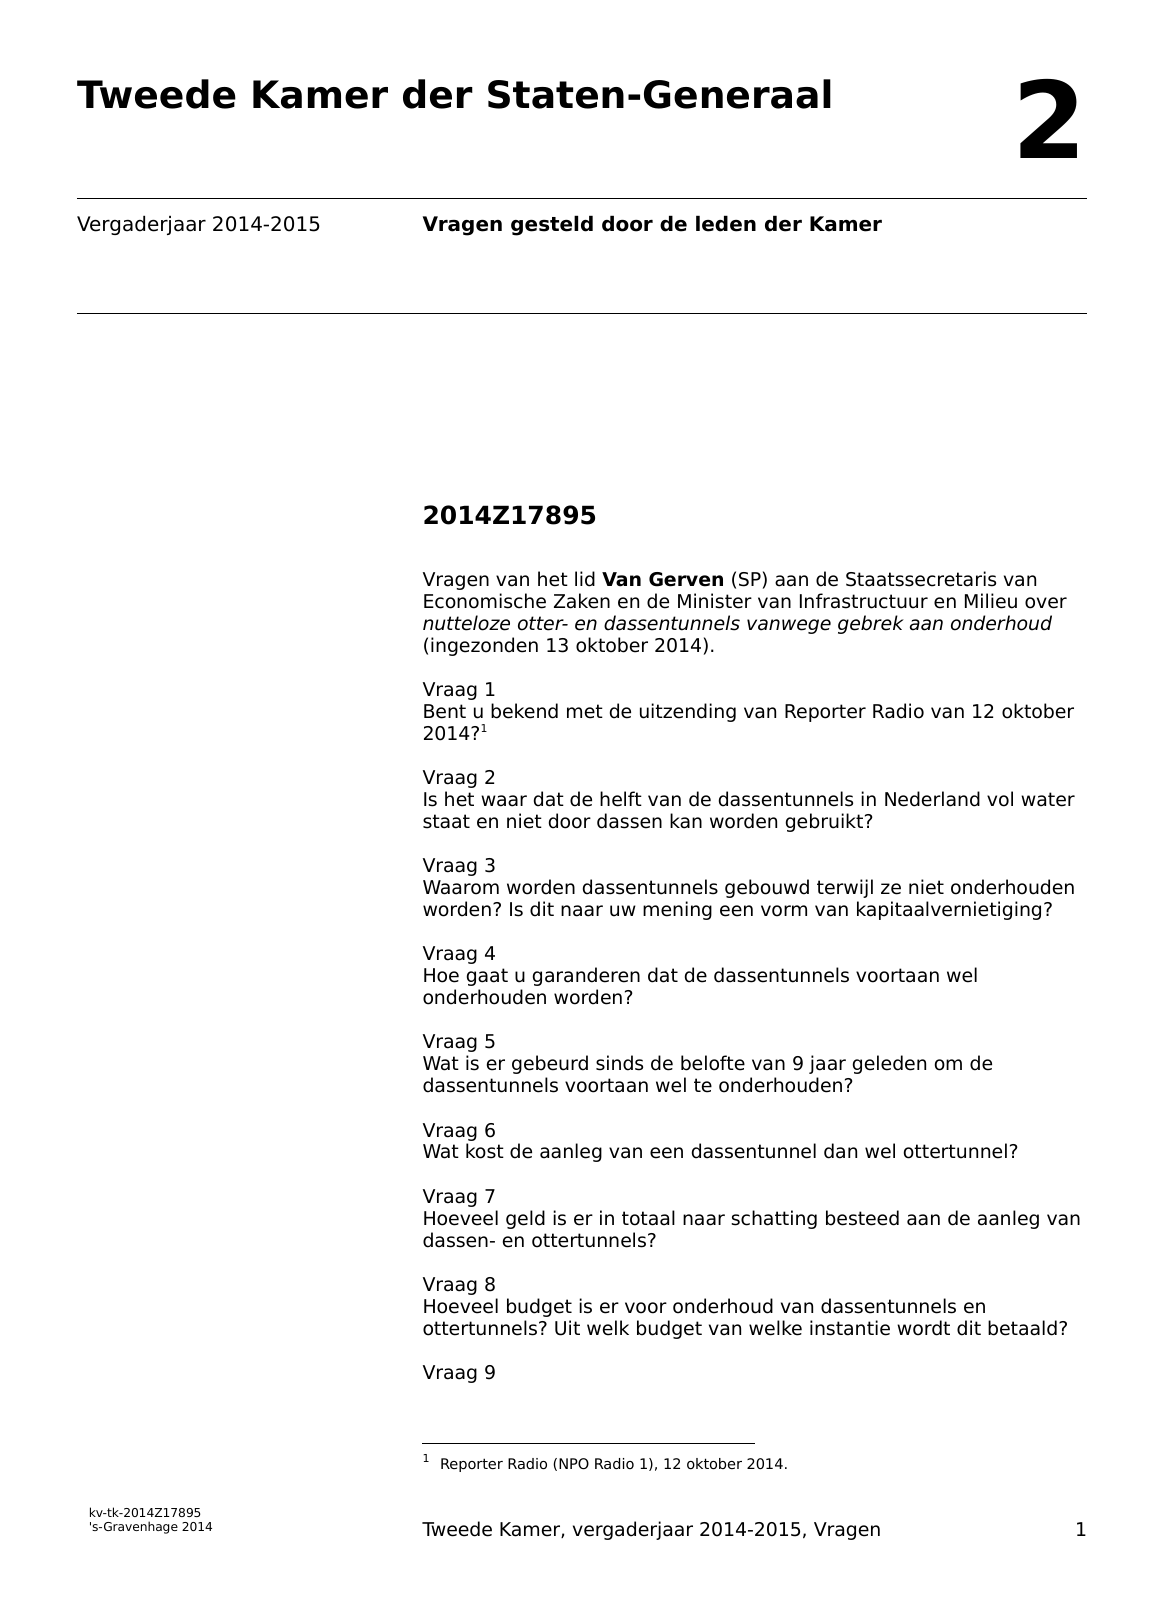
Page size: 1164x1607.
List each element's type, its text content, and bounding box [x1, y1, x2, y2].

text Vraag 1 [422, 679, 1087, 701]
text kv-tk-2014Z17895 [88, 1506, 323, 1520]
text 2014Z17895 [422, 501, 1087, 531]
text Bent u bekend met de uitzending van Reporter Radio van 12 oktober 2014? [422, 701, 1087, 745]
text Hoe gaat u garanderen dat de dassentunnels voortaan wel onderhouden worden? [422, 965, 1087, 1009]
text Vraag 3 [422, 855, 1087, 877]
text Wat kost de aanleg van een dassentunnel dan wel ottertunnel? [422, 1141, 1087, 1163]
table_cell Vergaderjaar 2014-2015 [77, 199, 422, 313]
text Vragen van het lid Van Gerven (SP) aan de Staatssecretaris van Economische Zaken en de Minister van Infrastructuur en Milieu over nutteloze otter- en dassentunnels vanwege gebrek aan onderhoud (ingezonden 13 oktober 2014). [422, 569, 1087, 657]
text Vraag 7 [422, 1186, 1087, 1208]
text Is het waar dat de helft van de dassentunnels in Nederland vol water staat en niet door dassen kan worden gebruikt? [422, 789, 1087, 833]
text Waarom worden dassentunnels gebouwd terwijl ze niet onderhouden worden? Is dit naar uw mening een vorm van kapitaalvernietiging? [422, 877, 1087, 921]
text Vraag 6 [422, 1119, 1087, 1141]
table_header 2 [886, 59, 1087, 198]
text Hoeveel geld is er in totaal naar schatting besteed aan de aanleg van dassen- en ottertunnels? [422, 1208, 1087, 1252]
text Reporter Radio (NPO Radio 1), 12 oktober 2014. [422, 1452, 1087, 1474]
text Hoeveel budget is er voor onderhoud van dassentunnels en ottertunnels? Uit welk budget van welke instantie wordt dit betaald? [422, 1296, 1087, 1340]
table_cell Vragen gesteld door de leden der Kamer [422, 199, 1087, 313]
text Wat is er gebeurd sinds de belofte van 9 jaar geleden om de dassentunnels voortaan wel te onderhouden? [422, 1053, 1087, 1097]
text Vraag 8 [422, 1274, 1087, 1296]
text Vraag 2 [422, 767, 1087, 789]
text Vraag 9 [422, 1362, 1087, 1384]
text Vraag 4 [422, 943, 1087, 965]
text Vraag 5 [422, 1031, 1087, 1053]
table_header Tweede Kamer der Staten-Generaal [77, 59, 886, 198]
text 's-Gravenhage 2014 [88, 1520, 323, 1534]
